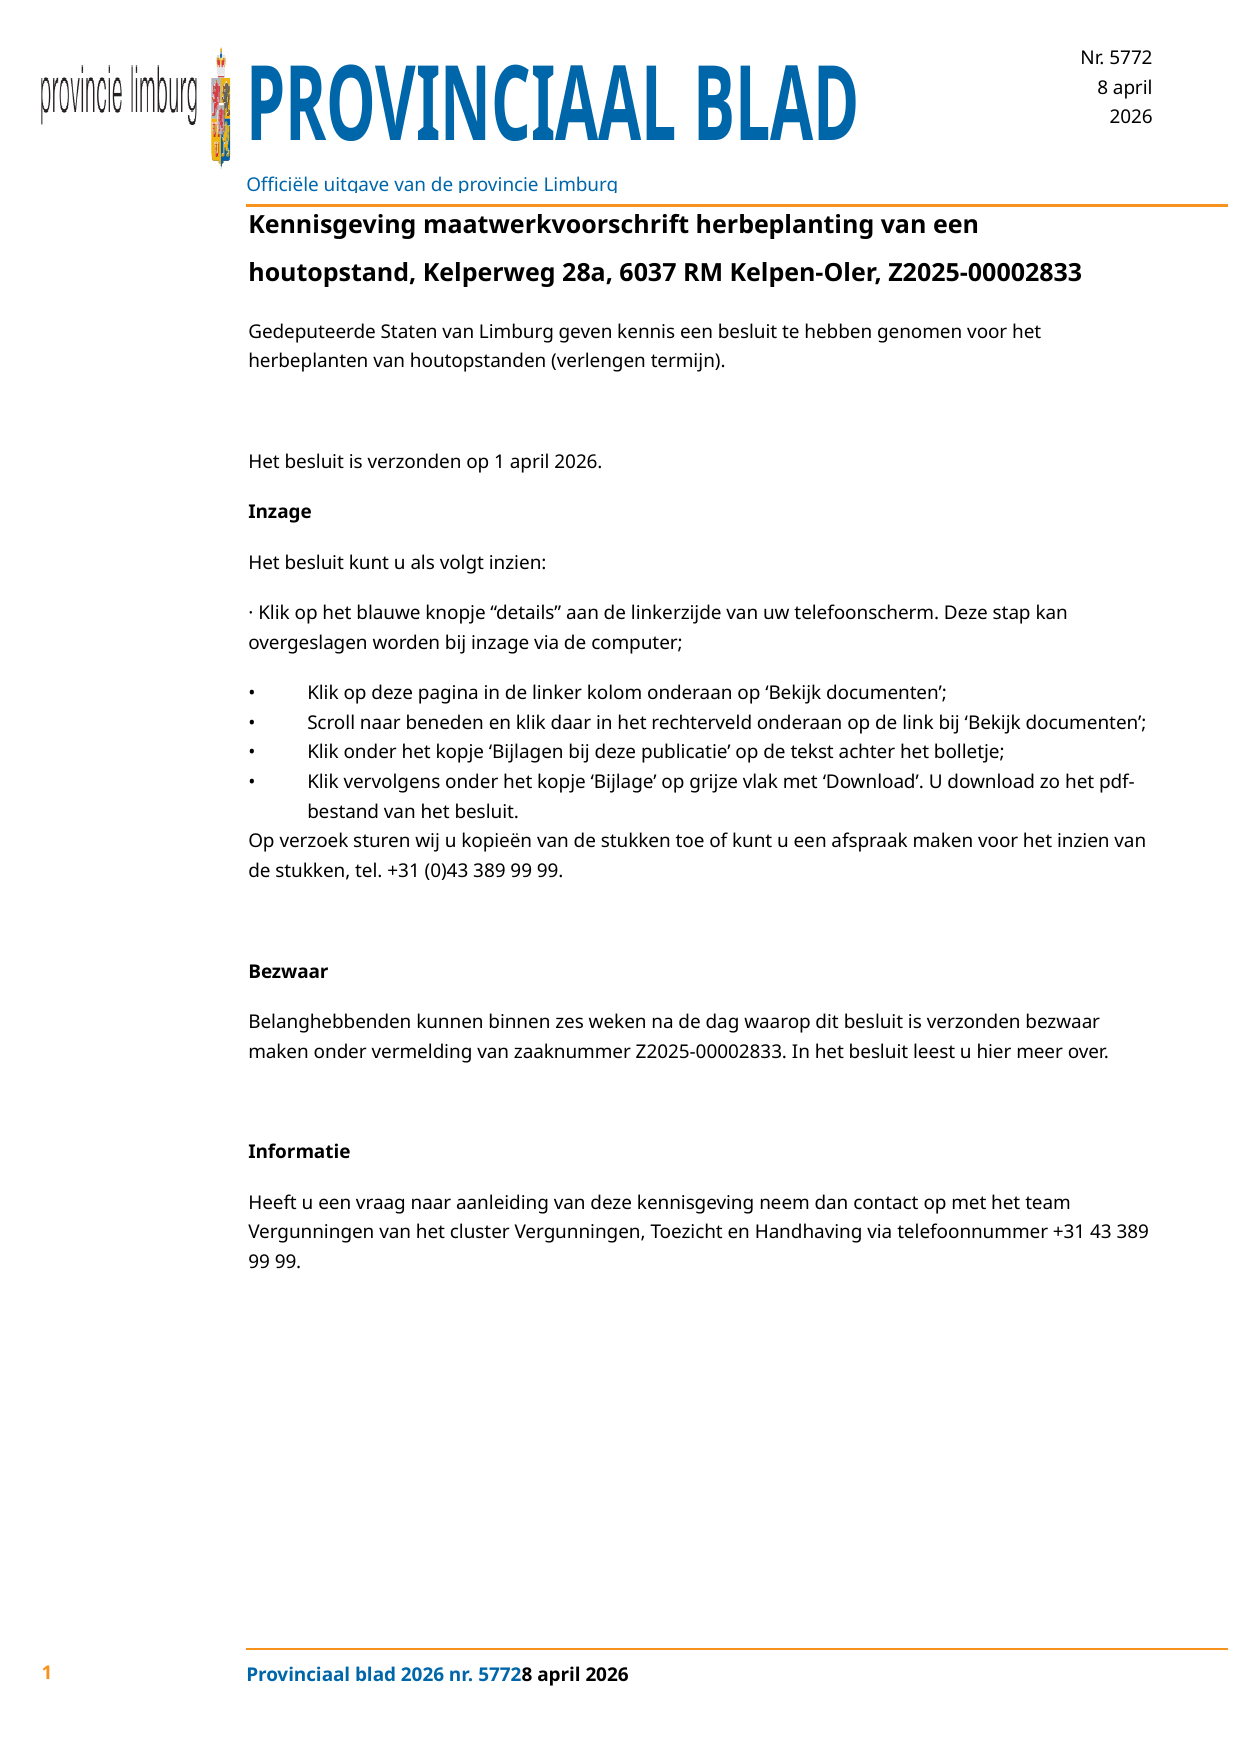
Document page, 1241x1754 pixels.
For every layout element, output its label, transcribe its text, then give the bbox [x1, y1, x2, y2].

text Bezwaar [248, 958, 1152, 984]
text Het besluit kunt u als volgt inzien: [248, 549, 1152, 575]
list Klik vervolgens onder het kopje ‘Bijlage’ op grijze vlak met ‘Download’. U download zo het pdf-bestand van het besluit. [248, 768, 1152, 824]
list Klik op deze pagina in de linker kolom onderaan op ‘Bekijk documenten’; [248, 679, 1152, 705]
text · Klik op het blauwe knopje “details” aan de linkerzijde van uw telefoonscherm. Deze stap kan overgeslagen worden bij inzage via de computer; [248, 599, 1152, 655]
text Kennisgeving maatwerkvoorschrift herbeplanting van een houtopstand, Kelperweg 28a, 6037 RM Kelpen-Oler, Z2025-00002833 [248, 207, 1152, 288]
text Belanghebbenden kunnen binnen zes weken na de dag waarop dit besluit is verzonden bezwaar maken onder vermelding van zaaknummer Z2025-00002833. In het besluit leest u hier meer over. [248, 1008, 1152, 1064]
text Het besluit is verzonden op 1 april 2026. [248, 448, 1152, 474]
text Heeft u een vraag naar aanleiding van deze kennisgeving neem dan contact op met het team Vergunningen van het cluster Vergunningen, Toezicht en Handhaving via telefoonnummer +31 43 389 99 99. [248, 1189, 1152, 1274]
list Scroll naar beneden en klik daar in het rechterveld onderaan op de link bij ‘Bekijk documenten’; [248, 709, 1152, 735]
text Gedeputeerde Staten van Limburg geven kennis een besluit te hebben genomen voor het herbeplanten van houtopstanden (verlengen termijn). [248, 318, 1152, 373]
picture [41, 47, 231, 172]
text Informatie [248, 1139, 1152, 1164]
list Klik onder het kopje ‘Bijlagen bij deze publicatie’ op de tekst achter het bolletje; [248, 739, 1152, 764]
text Inzage [248, 499, 1152, 524]
text Op verzoek sturen wij u kopieën van de stukken toe of kunt u een afspraak maken voor het inzien van de stukken, tel. +31 (0)43 389 99 99. [248, 827, 1152, 883]
